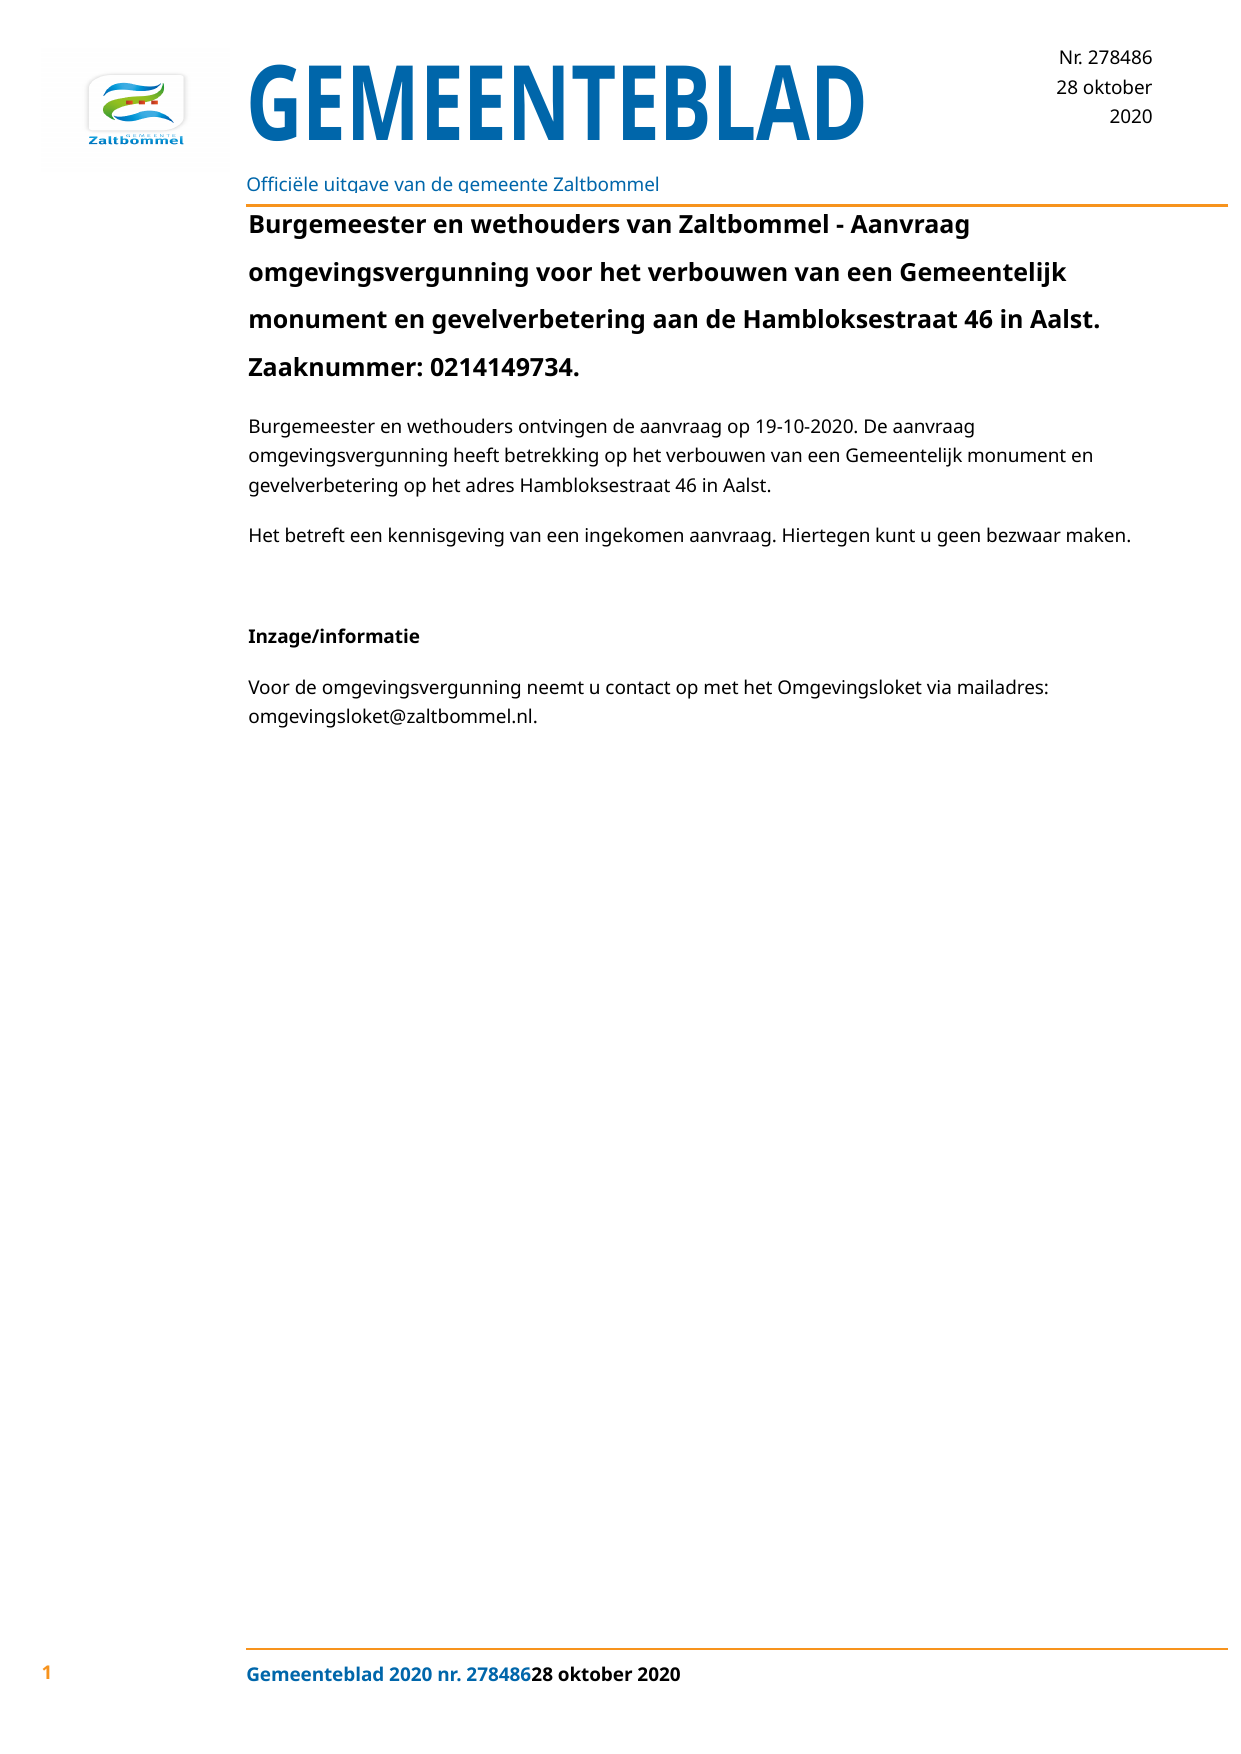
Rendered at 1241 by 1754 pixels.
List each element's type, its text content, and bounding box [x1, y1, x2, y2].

picture [41, 47, 231, 172]
text Voor de omgevingsvergunning neemt u contact op met het Omgevingsloket via mailadres: omgevingsloket@zaltbommel.nl. [248, 674, 1152, 729]
text Burgemeester en wethouders van Zaltbommel - Aanvraag omgevingsvergunning voor het verbouwen van een Gemeentelijk monument en gevelverbetering aan de Hambloksestraat 46 in Aalst. Zaaknummer: 0214149734. [248, 207, 1152, 384]
text Het betreft een kennisgeving van een ingekomen aanvraag. Hiertegen kunt u geen bezwaar maken. [248, 523, 1152, 548]
text Inzage/informatie [248, 623, 1152, 649]
text Burgemeester en wethouders ontvingen de aanvraag op 19-10-2020. De aanvraag omgevingsvergunning heeft betrekking op het verbouwen van een Gemeentelijk monument en gevelverbetering op het adres Hambloksestraat 46 in Aalst. [248, 413, 1152, 498]
